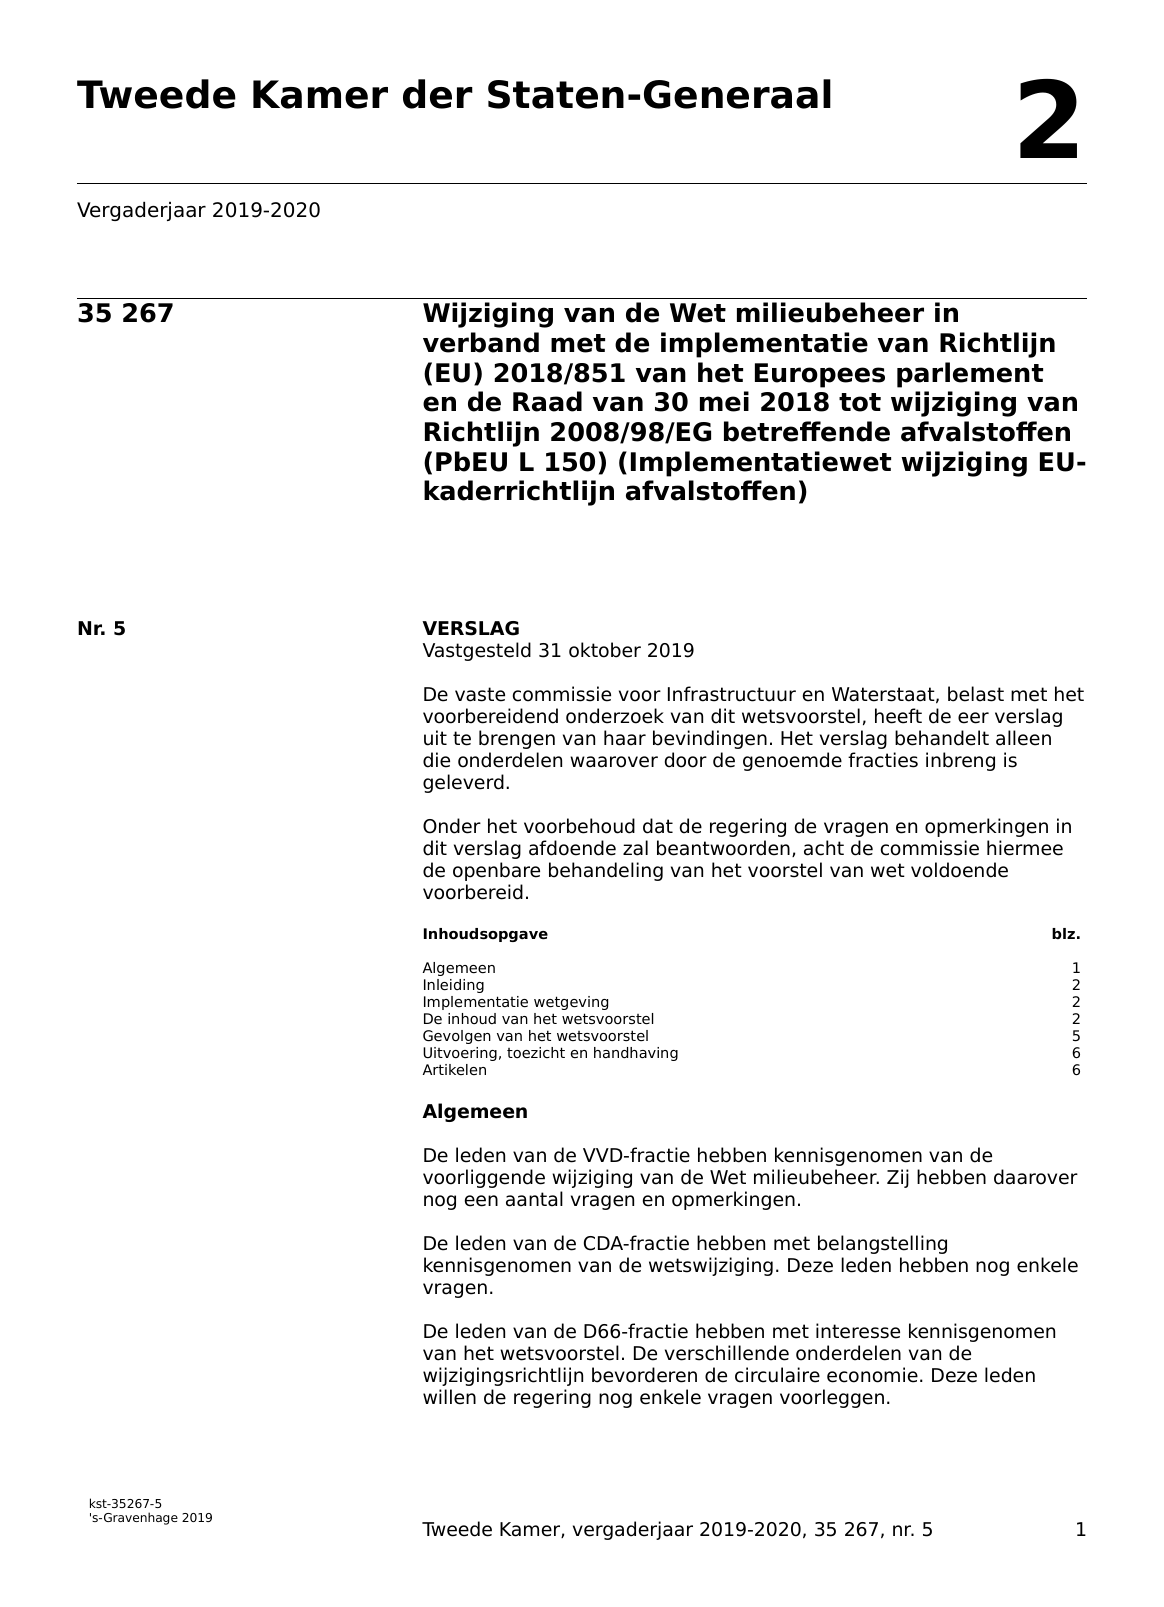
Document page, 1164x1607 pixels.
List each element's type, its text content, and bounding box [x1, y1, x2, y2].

text Onder het voorbehoud dat de regering de vragen en opmerkingen in dit verslag afdoende zal beantwoorden, acht de commissie hiermee de openbare behandeling van het voorstel van wet voldoende voorbereid. [422, 816, 1087, 904]
table_cell Gevolgen van het wetsvoorstel [422, 1028, 1003, 1045]
subtitle Nr. 5 VERSLAG [77, 618, 1087, 640]
table_cell Inleiding [422, 977, 1003, 994]
table_header Inhoudsopgave [422, 926, 1003, 943]
table_cell [1003, 943, 1087, 960]
table_header Tweede Kamer der Staten-Generaal [77, 59, 886, 183]
subtitle 35 267 Wijziging van de Wet milieubeheer in verband met de implementatie van Richtlijn (EU) 2018/851 van het Europees parlement en de Raad van 30 mei 2018 tot wijziging van Richtlijn 2008/98/EG betreffende afvalstoffen (PbEU L 150) (Implementatiewet wijziging EU-kaderrichtlijn afvalstoffen) [77, 299, 1087, 507]
subtitle Algemeen [422, 1101, 1087, 1123]
table_cell Implementatie wetgeving [422, 994, 1003, 1011]
text kst-35267-5 [88, 1497, 323, 1511]
table_cell 2 [1003, 1011, 1087, 1028]
table_cell Vergaderjaar 2019-2020 [77, 184, 1087, 298]
table_cell 2 [1003, 977, 1087, 994]
table_cell Algemeen [422, 960, 1003, 977]
table_header blz. [1003, 926, 1087, 943]
table_cell 6 [1003, 1062, 1087, 1079]
table_cell De inhoud van het wetsvoorstel [422, 1011, 1003, 1028]
table_header 2 [886, 59, 1087, 183]
table_cell 6 [1003, 1045, 1087, 1062]
table_cell 2 [1003, 994, 1087, 1011]
table_cell 5 [1003, 1028, 1087, 1045]
table_cell [422, 943, 1003, 960]
text 's-Gravenhage 2019 [88, 1511, 323, 1525]
table_cell 1 [1003, 960, 1087, 977]
table_cell Artikelen [422, 1062, 1003, 1079]
text De vaste commissie voor Infrastructuur en Waterstaat, belast met het voorbereidend onderzoek van dit wetsvoorstel, heeft de eer verslag uit te brengen van haar bevindingen. Het verslag behandelt alleen die onderdelen waarover door de genoemde fracties inbreng is geleverd. [422, 684, 1087, 794]
text Vastgesteld 31 oktober 2019 [422, 640, 1087, 662]
text De leden van de D66-fractie hebben met interesse kennisgenomen van het wetsvoorstel. De verschillende onderdelen van de wijzigingsrichtlijn bevorderen de circulaire economie. Deze leden willen de regering nog enkele vragen voorleggen. [422, 1321, 1087, 1409]
text De leden van de VVD-fractie hebben kennisgenomen van de voorliggende wijziging van de Wet milieubeheer. Zij hebben daarover nog een aantal vragen en opmerkingen. [422, 1145, 1087, 1211]
text De leden van de CDA-fractie hebben met belangstelling kennisgenomen van de wetswijziging. Deze leden hebben nog enkele vragen. [422, 1233, 1087, 1299]
table_cell Uitvoering, toezicht en handhaving [422, 1045, 1003, 1062]
